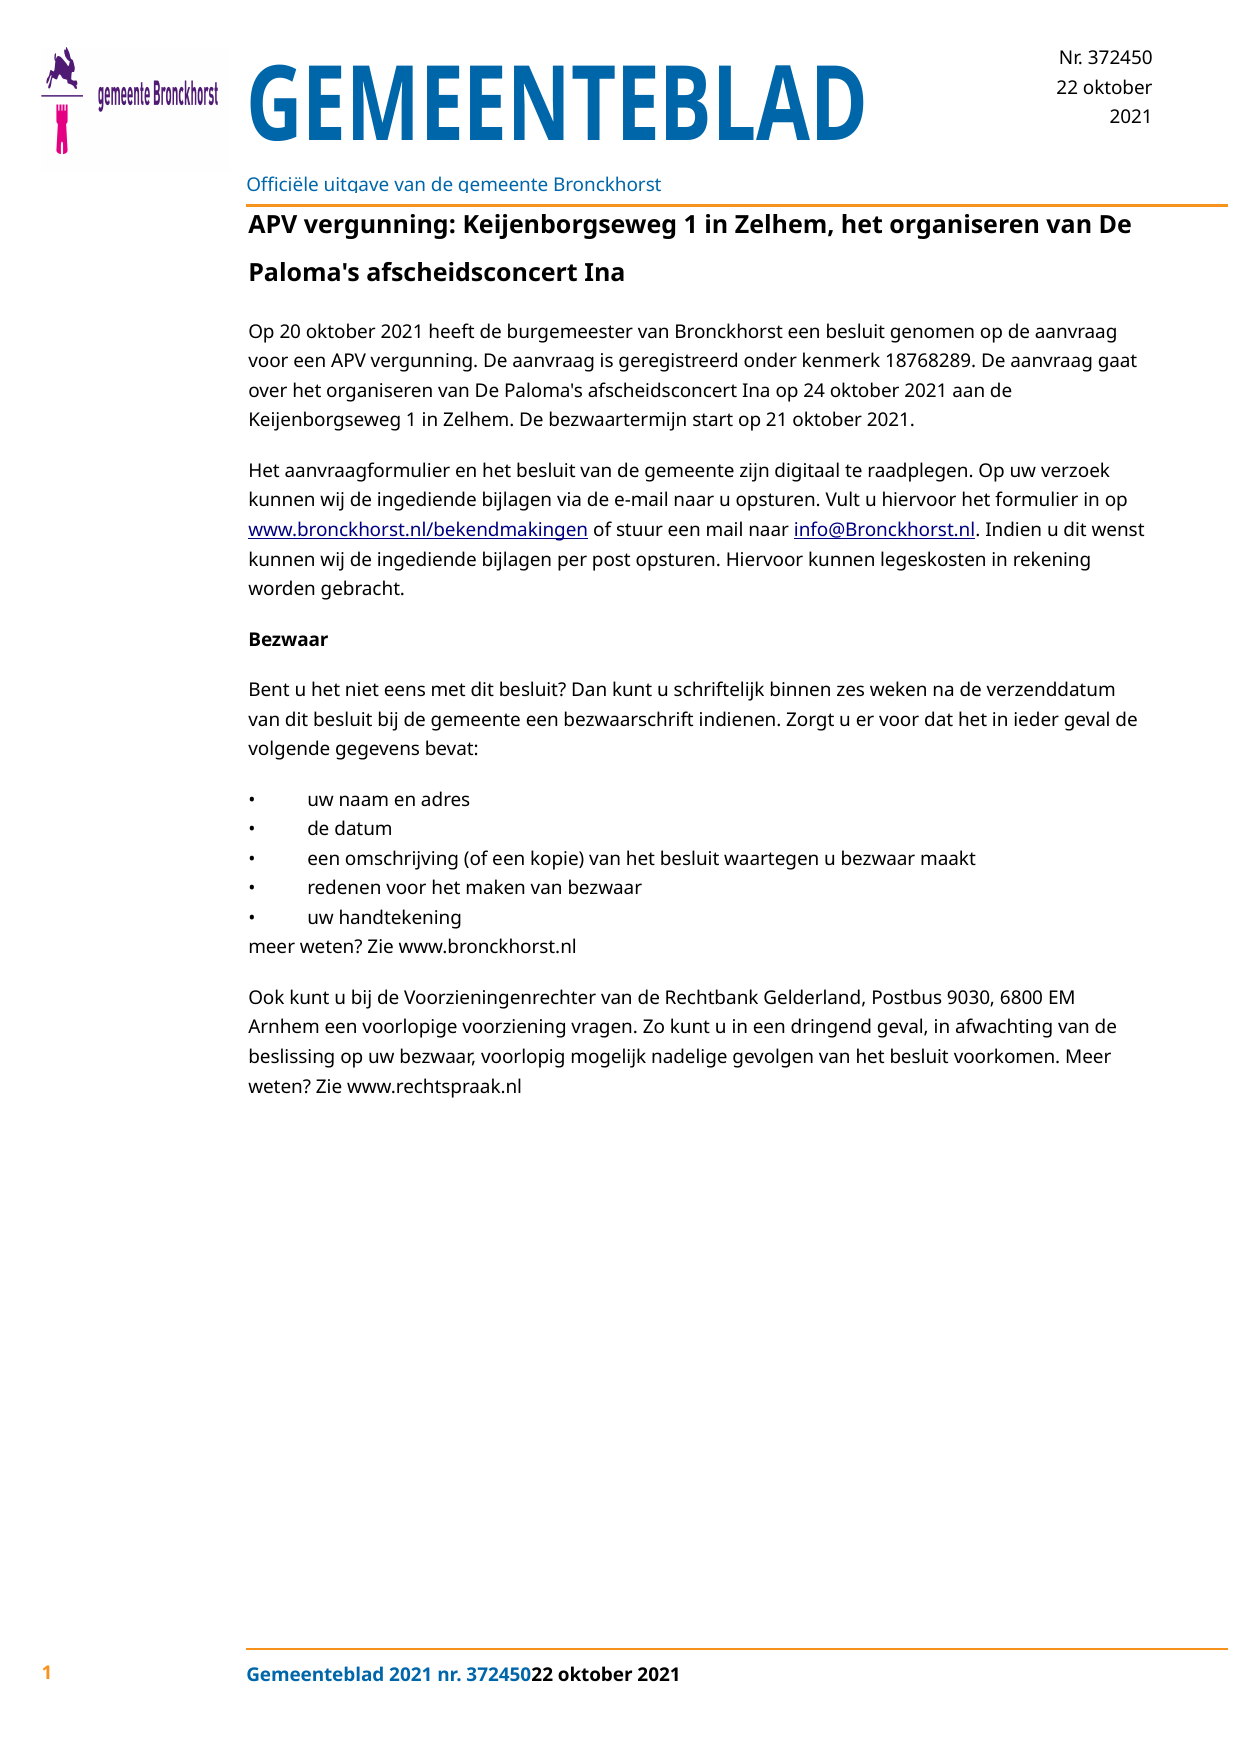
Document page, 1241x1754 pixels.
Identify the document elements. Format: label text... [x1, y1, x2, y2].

list uw naam en adres [248, 786, 1152, 812]
text Ook kunt u bij de Voorzieningenrechter van de Rechtbank Gelderland, Postbus 9030, 6800 EM Arnhem een voorlopige voorziening vragen. Zo kunt u in een dringend geval, in afwachting van de beslissing op uw bezwaar, voorlopig mogelijk nadelige gevolgen van het besluit voorkomen. Meer weten? Zie www.rechtspraak.nl [248, 984, 1152, 1099]
text Bent u het niet eens met dit besluit? Dan kunt u schriftelijk binnen zes weken na de verzenddatum van dit besluit bij de gemeente een bezwaarschrift indienen. Zorgt u er voor dat het in ieder geval de volgende gegevens bevat: [248, 676, 1152, 761]
list een omschrijving (of een kopie) van het besluit waartegen u bezwaar maakt [248, 845, 1152, 871]
list redenen voor het maken van bezwaar [248, 874, 1152, 900]
text APV vergunning: Keijenborgseweg 1 in Zelhem, het organiseren van De Paloma's afscheidsconcert Ina [248, 207, 1152, 288]
list de datum [248, 815, 1152, 841]
text Het aanvraagformulier en het besluit van de gemeente zijn digitaal te raadplegen. Op uw verzoek kunnen wij de ingediende bijlagen via de e-mail naar u opsturen. Vult u hiervoor het formulier in op www.bronckhorst.nl/bekendmakingen of stuur een mail naar info@Bronckhorst.nl. Indien u dit wenst kunnen wij de ingediende bijlagen per post opsturen. Hiervoor kunnen legeskosten in rekening worden gebracht. [248, 457, 1152, 601]
text Bezwaar [248, 626, 1152, 652]
text meer weten? Zie www.bronckhorst.nl [248, 934, 1152, 959]
picture [41, 47, 231, 172]
list uw handtekening [248, 904, 1152, 930]
text Op 20 oktober 2021 heeft de burgemeester van Bronckhorst een besluit genomen op de aanvraag voor een APV vergunning. De aanvraag is geregistreerd onder kenmerk 18768289. De aanvraag gaat over het organiseren van De Paloma's afscheidsconcert Ina op 24 oktober 2021 aan de Keijenborgseweg 1 in Zelhem. De bezwaartermijn start op 21 oktober 2021. [248, 318, 1152, 432]
